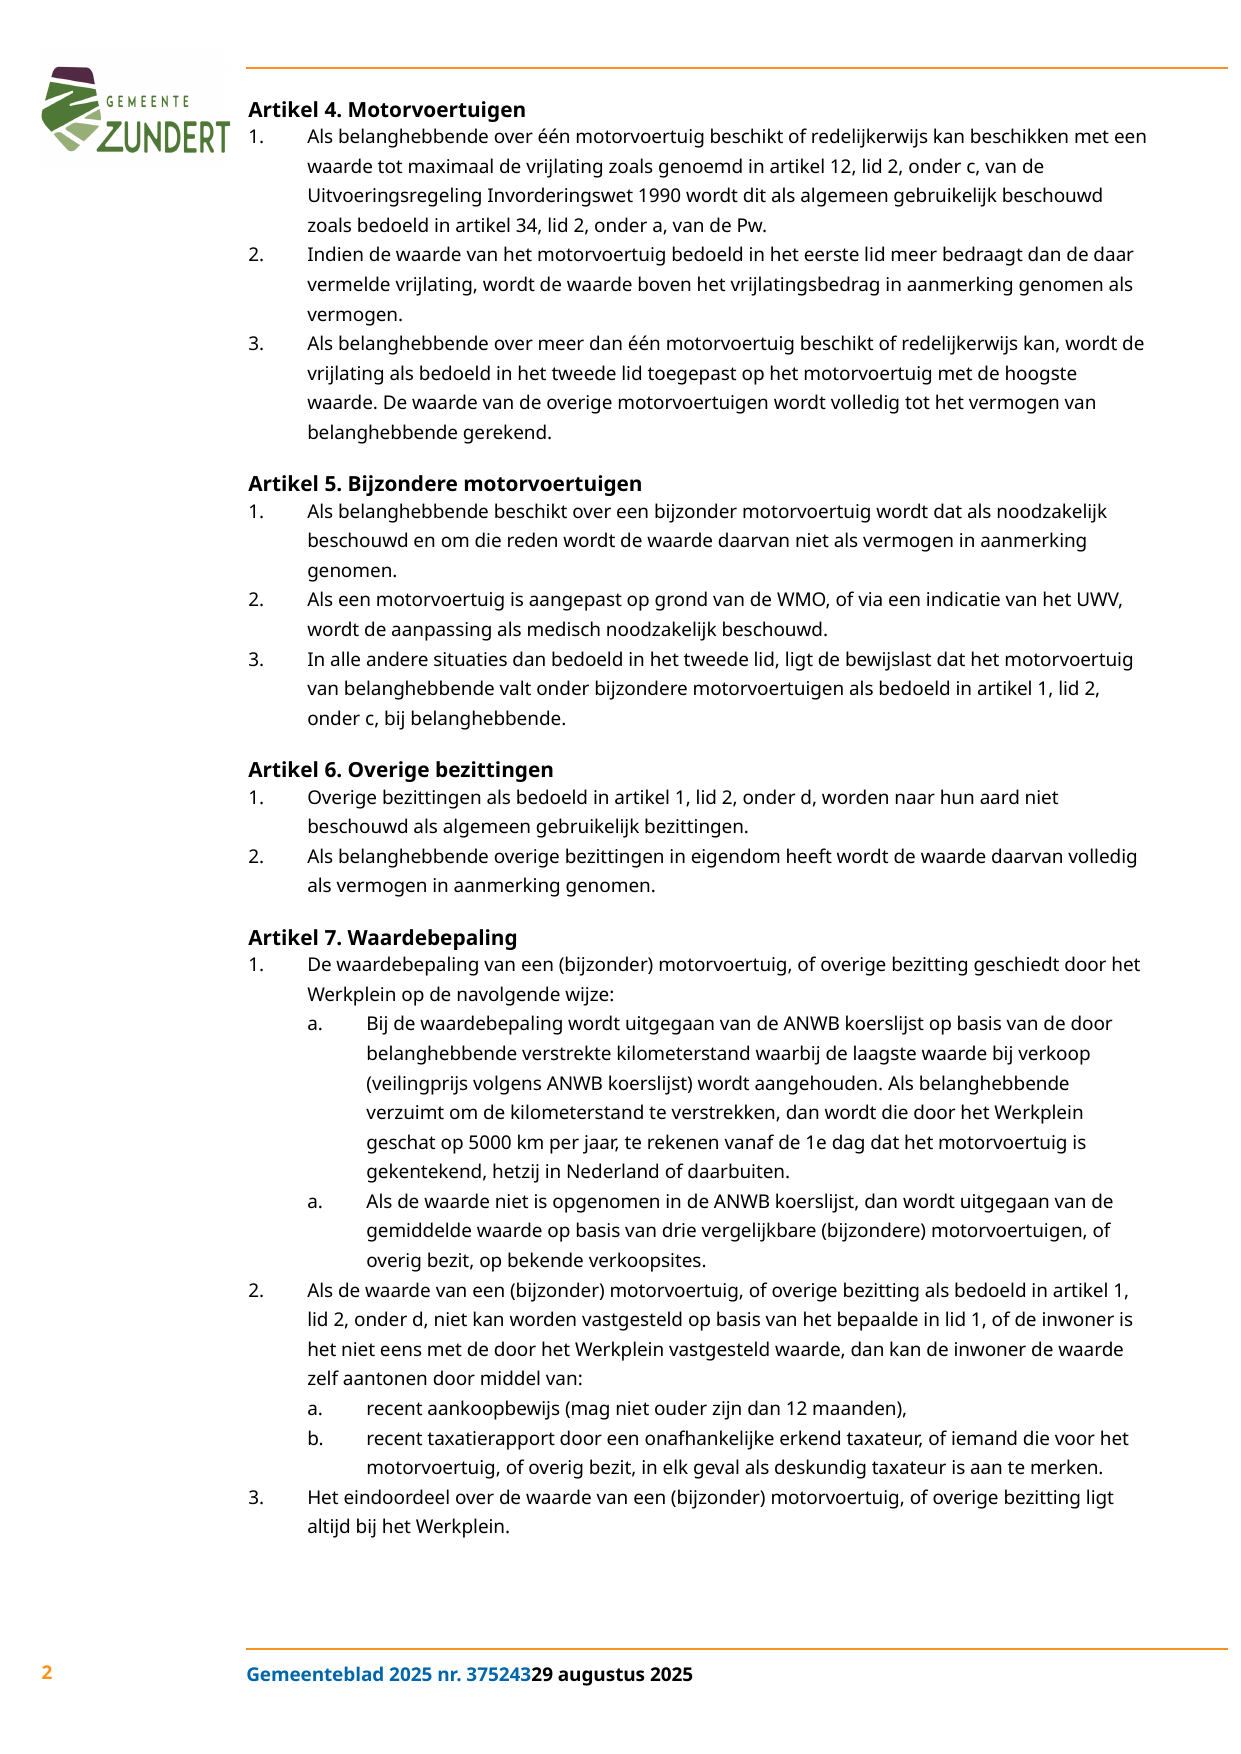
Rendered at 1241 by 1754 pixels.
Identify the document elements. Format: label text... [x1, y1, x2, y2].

text Artikel 6. Overige bezittingen [248, 755, 1152, 784]
list recent taxatierapport door een onafhankelijke erkend taxateur, of iemand die voor het motorvoertuig, of overig bezit, in elk geval als deskundig taxateur is aan te merken. [307, 1425, 1152, 1480]
text Artikel 4. Motorvoertuigen [248, 95, 1152, 123]
list In alle andere situaties dan bedoeld in het tweede lid, ligt de bewijslast dat het motorvoertuig van belanghebbende valt onder bijzondere motorvoertuigen als bedoeld in artikel 1, lid 2, onder c, bij belanghebbende. [248, 646, 1152, 731]
list Als belanghebbende over één motorvoertuig beschikt of redelijkerwijs kan beschikken met een waarde tot maximaal de vrijlating zoals genoemd in artikel 12, lid 2, onder c, van de Uitvoeringsregeling Invorderingswet 1990 wordt dit als algemeen gebruikelijk beschouwd zoals bedoeld in artikel 34, lid 2, onder a, van de Pw. [248, 123, 1152, 238]
text Artikel 7. Waardebepaling [248, 923, 1152, 951]
list Als belanghebbende beschikt over een bijzonder motorvoertuig wordt dat als noodzakelijk beschouwd en om die reden wordt de waarde daarvan niet als vermogen in aanmerking genomen. [248, 498, 1152, 583]
list Als de waarde van een (bijzonder) motorvoertuig, of overige bezitting als bedoeld in artikel 1, lid 2, onder d, niet kan worden vastgesteld op basis van het bepaalde in lid 1, of de inwoner is het niet eens met de door het Werkplein vastgesteld waarde, dan kan de inwoner de waarde zelf aantonen door middel van: [248, 1277, 1152, 1391]
list Het eindoordeel over de waarde van een (bijzonder) motorvoertuig, of overige bezitting ligt altijd bij het Werkplein. [248, 1484, 1152, 1539]
list recent aankoopbewijs (mag niet ouder zijn dan 12 maanden), [307, 1395, 1152, 1421]
picture [41, 47, 231, 172]
list Overige bezittingen als bedoeld in artikel 1, lid 2, onder d, worden naar hun aard niet beschouwd als algemeen gebruikelijk bezittingen. [248, 784, 1152, 839]
list Indien de waarde van het motorvoertuig bedoeld in het eerste lid meer bedraagt dan de daar vermelde vrijlating, wordt de waarde boven het vrijlatingsbedrag in aanmerking genomen als vermogen. [248, 242, 1152, 326]
text Artikel 5. Bijzondere motorvoertuigen [248, 469, 1152, 498]
list Als een motorvoertuig is aangepast op grond van de WMO, of via een indicatie van het UWV, wordt de aanpassing als medisch noodzakelijk beschouwd. [248, 587, 1152, 642]
list Bij de waardebepaling wordt uitgegaan van de ANWB koerslijst op basis van de door belanghebbende verstrekte kilometerstand waarbij de laagste waarde bij verkoop (veilingprijs volgens ANWB koerslijst) wordt aangehouden. Als belanghebbende verzuimt om de kilometerstand te verstrekken, dan wordt die door het Werkplein geschat op 5000 km per jaar, te rekenen vanaf de 1e dag dat het motorvoertuig is gekentekend, hetzij in Nederland of daarbuiten. [307, 1011, 1152, 1184]
list Als belanghebbende overige bezittingen in eigendom heeft wordt de waarde daarvan volledig als vermogen in aanmerking genomen. [248, 843, 1152, 898]
list Als belanghebbende over meer dan één motorvoertuig beschikt of redelijkerwijs kan, wordt de vrijlating als bedoeld in het tweede lid toegepast op het motorvoertuig met de hoogste waarde. De waarde van de overige motorvoertuigen wordt volledig tot het vermogen van belanghebbende gerekend. [248, 330, 1152, 445]
list Als de waarde niet is opgenomen in de ANWB koerslijst, dan wordt uitgegaan van de gemiddelde waarde op basis van drie vergelijkbare (bijzondere) motorvoertuigen, of overig bezit, op bekende verkoopsites. [307, 1188, 1152, 1273]
list De waardebepaling van een (bijzonder) motorvoertuig, of overige bezitting geschiedt door het Werkplein op de navolgende wijze: [248, 951, 1152, 1007]
